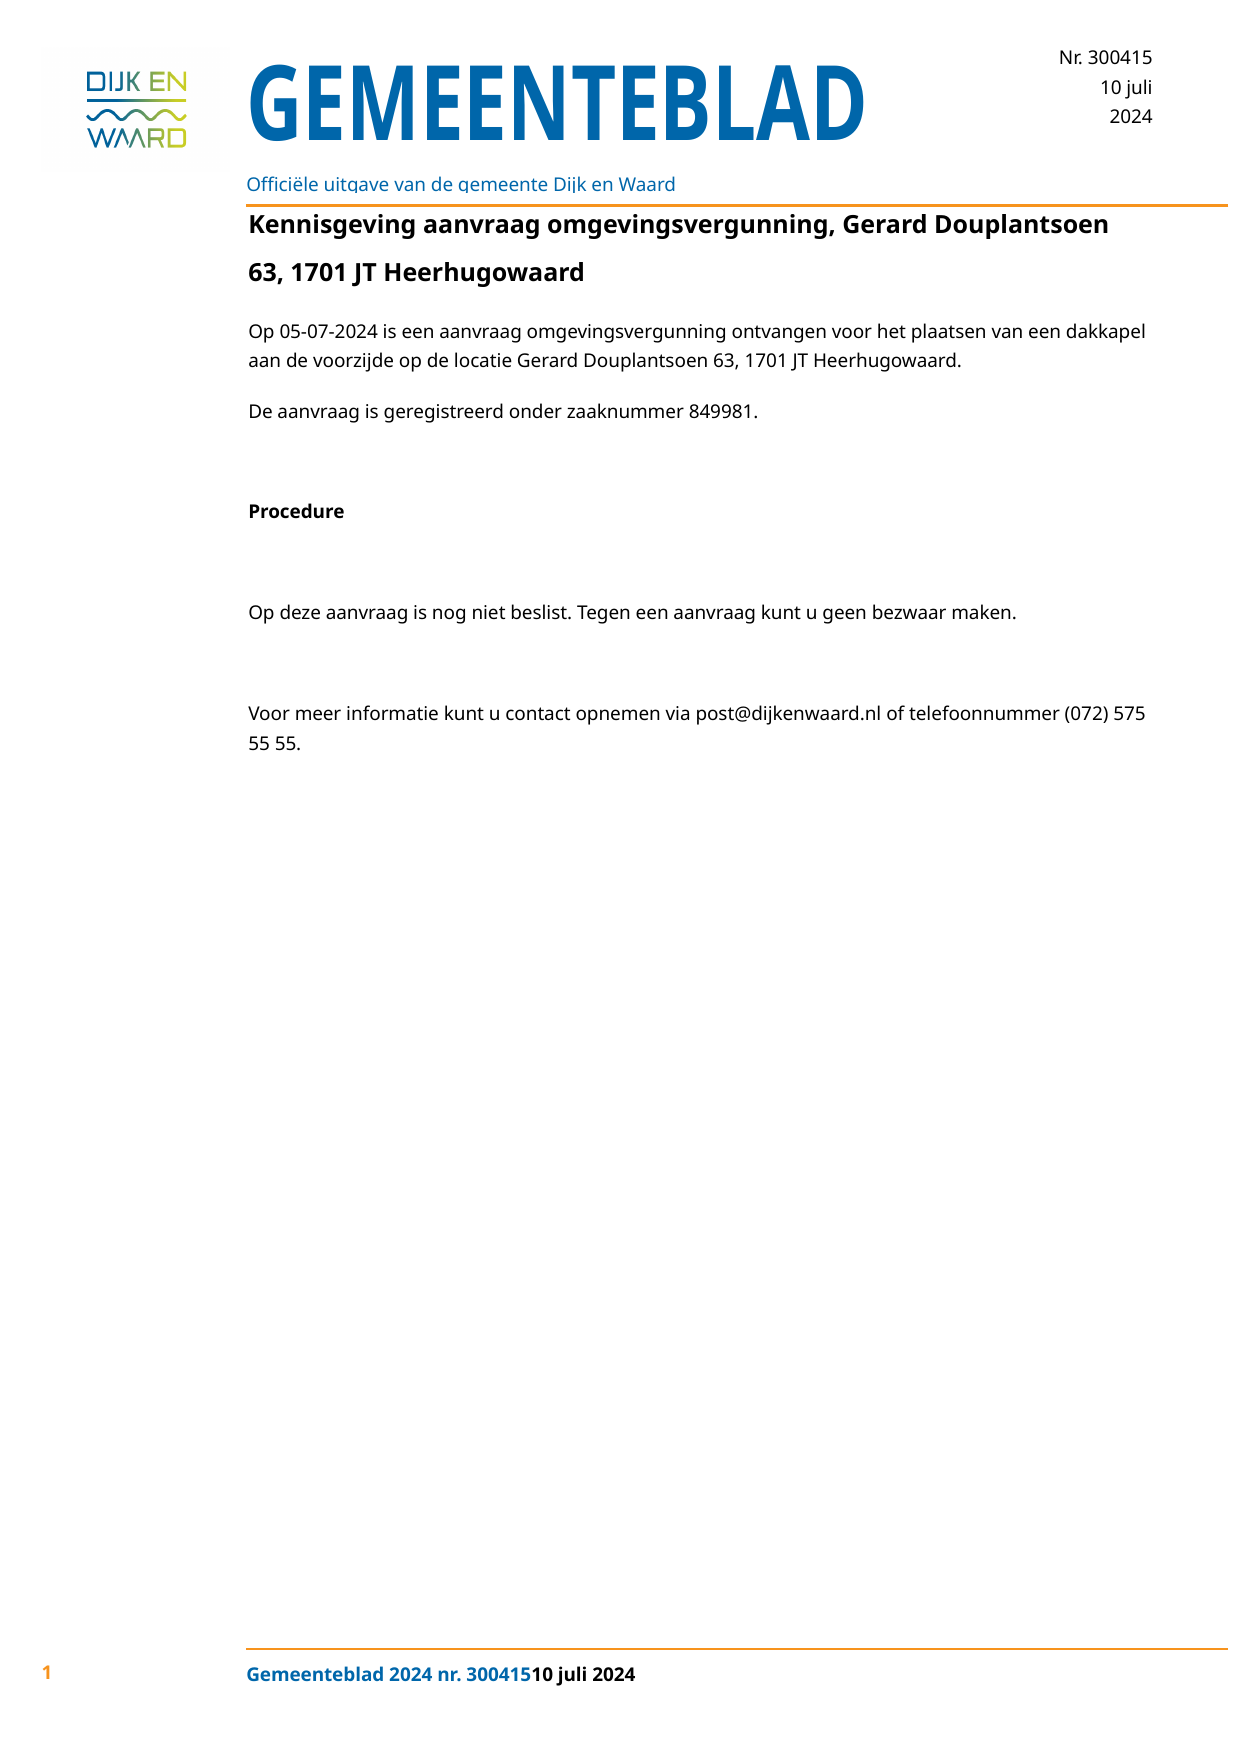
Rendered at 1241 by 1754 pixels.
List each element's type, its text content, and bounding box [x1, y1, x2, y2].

text Procedure [248, 499, 1152, 524]
text Op deze aanvraag is nog niet beslist. Tegen een aanvraag kunt u geen bezwaar maken. [248, 599, 1152, 625]
text Op 05-07-2024 is een aanvraag omgevingsvergunning ontvangen voor het plaatsen van een dakkapel aan de voorzijde op de locatie Gerard Douplantsoen 63, 1701 JT Heerhugowaard. [248, 318, 1152, 373]
text Kennisgeving aanvraag omgevingsvergunning, Gerard Douplantsoen 63, 1701 JT Heerhugowaard [248, 207, 1152, 288]
text Voor meer informatie kunt u contact opnemen via post@dijkenwaard.nl of telefoonnummer (072) 575 55 55. [248, 700, 1152, 756]
text De aanvraag is geregistreerd onder zaaknummer 849981. [248, 398, 1152, 424]
picture [41, 47, 231, 172]
